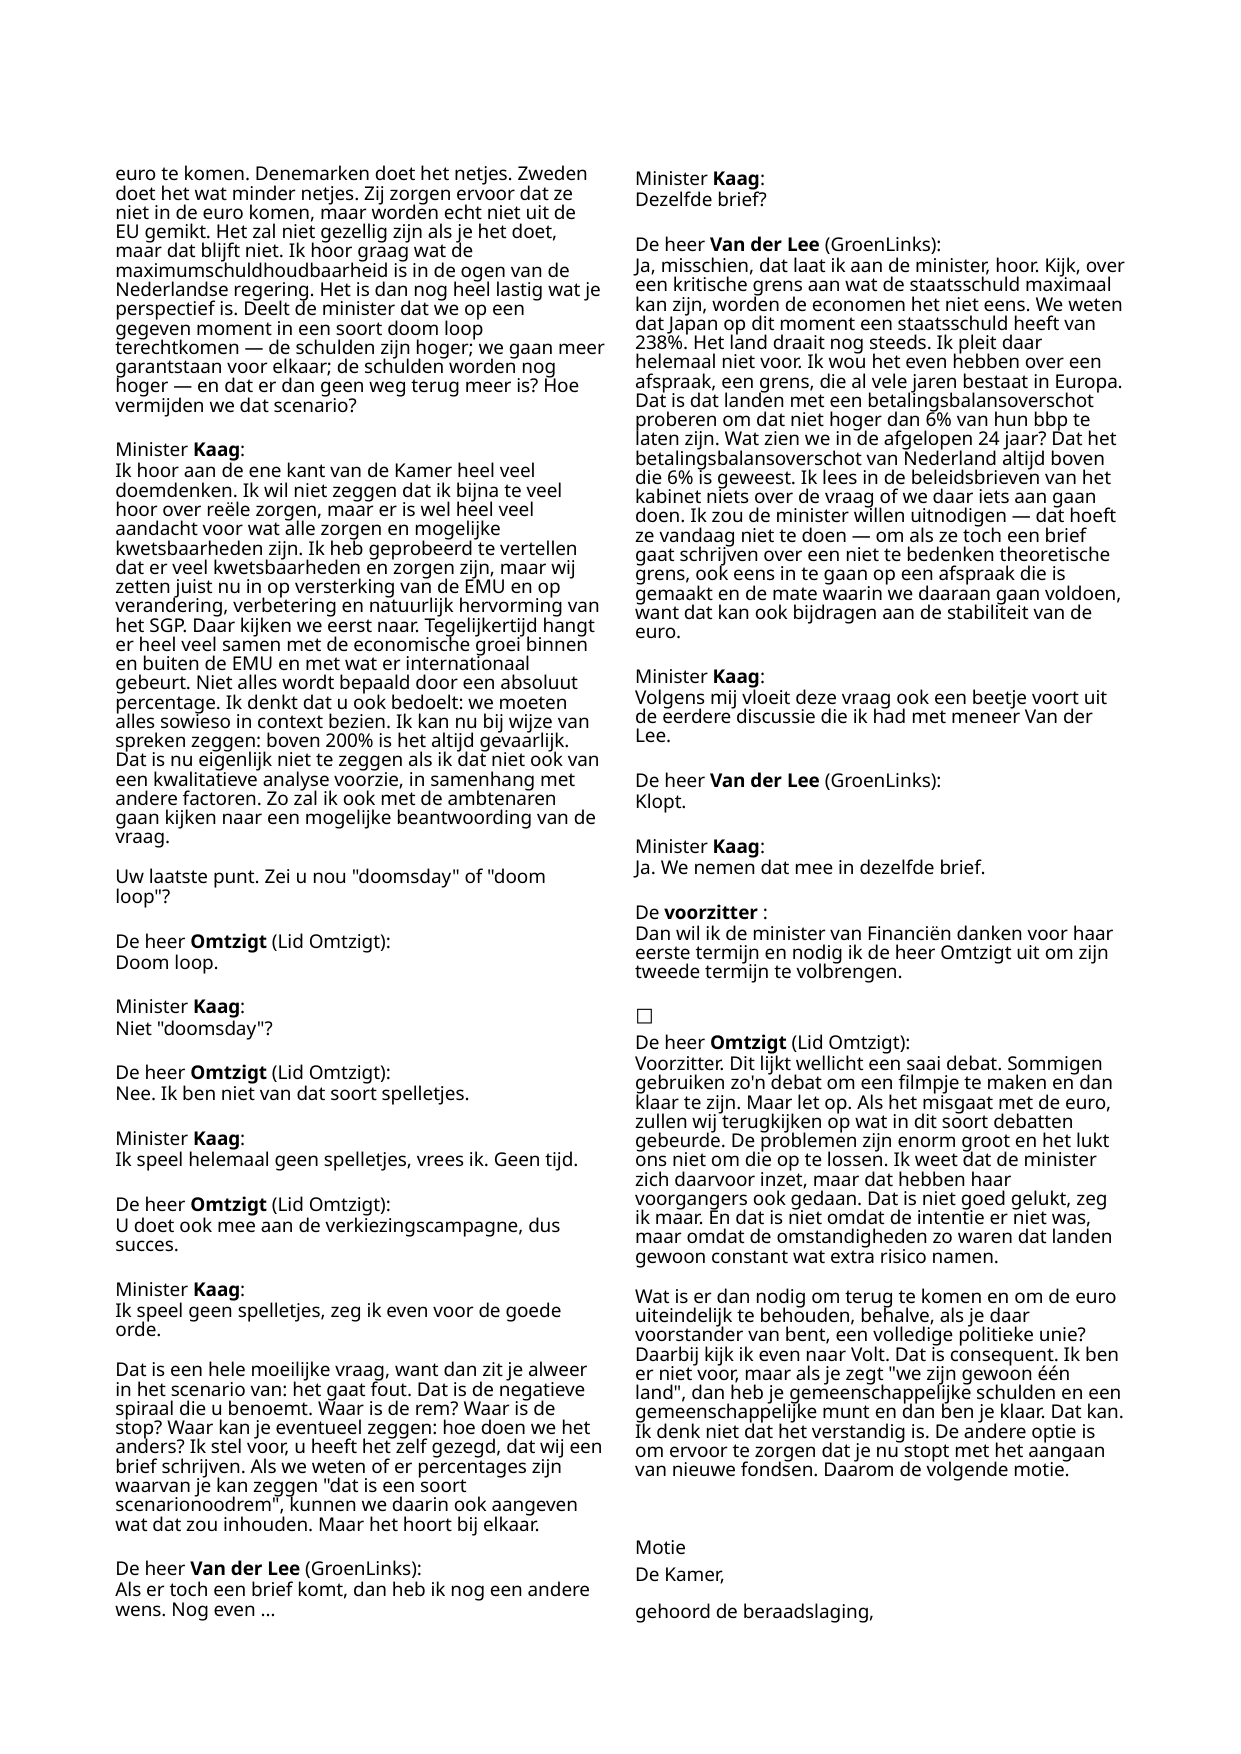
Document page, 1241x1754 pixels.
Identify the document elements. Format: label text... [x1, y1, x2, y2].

text Dezelfde brief? [635, 191, 1125, 210]
text De heer Omtzigt (Lid Omtzigt): [115, 1059, 605, 1085]
text Minister Kaag: [635, 663, 1125, 689]
text Minister Kaag: [115, 1125, 605, 1151]
text Ja, misschien, dat laat ik aan de minister, hoor. Kijk, over een kritische grens aan wat de staatsschuld maximaal kan zijn, worden de economen het niet eens. We weten dat Japan op dit moment een staatsschuld heeft van 238%. Het land draait nog steeds. Ik pleit daar helemaal niet voor. Ik wou het even hebben over een afspraak, een grens, die al vele jaren bestaat in Europa. Dat is dat landen met een betalingsbalansoverschot proberen om dat niet hoger dan 6% van hun bbp te laten zijn. Wat zien we in de afgelopen 24 jaar? Dat het betalingsbalansoverschot van Nederland altijd boven die 6% is geweest. Ik lees in de beleidsbrieven van het kabinet niets over de vraag of we daar iets aan gaan doen. Ik zou de minister willen uitnodigen — dat hoeft ze vandaag niet te doen — om als ze toch een brief gaat schrijven over een niet te bedenken theoretische grens, ook eens in te gaan op een afspraak die is gemaakt en de mate waarin we daaraan gaan voldoen, want dat kan ook bijdragen aan de stabiliteit van de euro. [635, 257, 1125, 642]
text Dat is een hele moeilijke vraag, want dan zit je alweer in het scenario van: het gaat fout. Dat is de negatieve spiraal die u benoemt. Waar is de rem? Waar is de stop? Waar kan je eventueel zeggen: hoe doen we het anders? Ik stel voor, u heeft het zelf gezegd, dat wij een brief schrijven. Als we weten of er percentages zijn waarvan je kan zeggen "dat is een soort scenarionoodrem", kunnen we daarin ook aangeven wat dat zou inhouden. Maar het hoort bij elkaar. [115, 1361, 605, 1535]
text Ik hoor aan de ene kant van de Kamer heel veel doemdenken. Ik wil niet zeggen dat ik bijna te veel hoor over reële zorgen, maar er is wel heel veel aandacht voor wat alle zorgen en mogelijke kwetsbaarheden zijn. Ik heb geprobeerd te vertellen dat er veel kwetsbaarheden en zorgen zijn, maar wij zetten juist nu in op versterking van de EMU en op verandering, verbetering en natuurlijk hervorming van het SGP. Daar kijken we eerst naar. Tegelijkertijd hangt er heel veel samen met de economische groei binnen en buiten de EMU en met wat er internationaal gebeurt. Niet alles wordt bepaald door een absoluut percentage. Ik denkt dat u ook bedoelt: we moeten alles sowieso in context bezien. Ik kan nu bij wijze van spreken zeggen: boven 200% is het altijd gevaarlijk. Dat is nu eigenlijk niet te zeggen als ik dat niet ook van een kwalitatieve analyse voorzie, in samenhang met andere factoren. Zo zal ik ook met de ambtenaren gaan kijken naar een mogelijke beantwoording van de vraag. [115, 462, 605, 848]
text Minister Kaag: [115, 437, 605, 462]
text Minister Kaag: [115, 994, 605, 1019]
text Motie [635, 1534, 1125, 1560]
text Voorzitter. Dit lijkt wellicht een saai debat. Sommigen gebruiken zo'n debat om een filmpje te maken en dan klaar te zijn. Maar let op. Als het misgaat met de euro, zullen wij terugkijken op wat in dit soort debatten gebeurde. De problemen zijn enorm groot en het lukt ons niet om die op te lossen. Ik weet dat de minister zich daarvoor inzet, maar dat hebben haar voorgangers ook gedaan. Dat is niet goed gelukt, zeg ik maar. En dat is niet omdat de intentie er niet was, maar omdat de omstandigheden zo waren dat landen gewoon constant wat extra risico namen. [635, 1055, 1125, 1267]
text Volgens mij vloeit deze vraag ook een beetje voort uit de eerdere discussie die ik had met meneer Van der Lee. [635, 689, 1125, 747]
text De heer Omtzigt (Lid Omtzigt): [115, 928, 605, 954]
text De heer Van der Lee (GroenLinks): [115, 1556, 605, 1581]
text Minister Kaag: [635, 833, 1125, 859]
text Als er toch een brief komt, dan heb ik nog een andere wens. Nog even … [115, 1581, 605, 1620]
text De heer Van der Lee (GroenLinks): [635, 231, 1125, 257]
text Ja. We nemen dat mee in dezelfde brief. [635, 859, 1125, 878]
text Ik speel helemaal geen spelletjes, vrees ik. Geen tijd. [115, 1151, 605, 1170]
text De heer Van der Lee (GroenLinks): [635, 768, 1125, 793]
text De Kamer, [635, 1566, 1125, 1585]
text Niet "doomsday"? [115, 1019, 605, 1039]
text Doom loop. [115, 954, 605, 973]
text Dan wil ik de minister van Financiën danken voor haar eerste termijn en nodig ik de heer Omtzigt uit om zijn tweede termijn te volbrengen. [635, 925, 1125, 983]
text Minister Kaag: [635, 165, 1125, 191]
text De voorzitter : [635, 899, 1125, 925]
text De heer Omtzigt (Lid Omtzigt): [635, 1029, 1125, 1055]
text De heer Omtzigt (Lid Omtzigt): [115, 1191, 605, 1217]
text Nee. Ik ben niet van dat soort spelletjes. [115, 1085, 605, 1104]
text euro te komen. Denemarken doet het netjes. Zweden doet het wat minder netjes. Zij zorgen ervoor dat ze niet in de euro komen, maar worden echt niet uit de EU gemikt. Het zal niet gezellig zijn als je het doet, maar dat blijft niet. Ik hoor graag wat de maximumschuldhoudbaarheid is in de ogen van de Nederlandse regering. Het is dan nog heel lastig wat je perspectief is. Deelt de minister dat we op een gegeven moment in een soort doom loop terechtkomen — de schulden zijn hoger; we gaan meer garantstaan voor elkaar; de schulden worden nog hoger — en dat er dan geen weg terug meer is? Hoe vermijden we dat scenario? [115, 165, 605, 416]
text U doet ook mee aan de verkiezingscampagne, dus succes. [115, 1217, 605, 1256]
text Minister Kaag: [115, 1276, 605, 1302]
text Klopt. [635, 793, 1125, 813]
text Wat is er dan nodig om terug te komen en om de euro uiteindelijk te behouden, behalve, als je daar voorstander van bent, een volledige politieke unie? Daarbij kijk ik even naar Volt. Dat is consequent. Ik ben er niet voor, maar als je zegt "we zijn gewoon één land", dan heb je gemeenschappelijke schulden en een gemeenschappelijke munt en dan ben je klaar. Dat kan. Ik denk niet dat het verstandig is. De andere optie is om ervoor te zorgen dat je nu stopt met het aangaan van nieuwe fondsen. Daarom de volgende motie. [635, 1288, 1125, 1481]
text gehoord de beraadslaging, [635, 1603, 1125, 1622]
text ⬜ [635, 1004, 1125, 1029]
text Uw laatste punt. Zei u nou "doomsday" of "doom loop"? [115, 868, 605, 907]
text Ik speel geen spelletjes, zeg ik even voor de goede orde. [115, 1302, 605, 1341]
